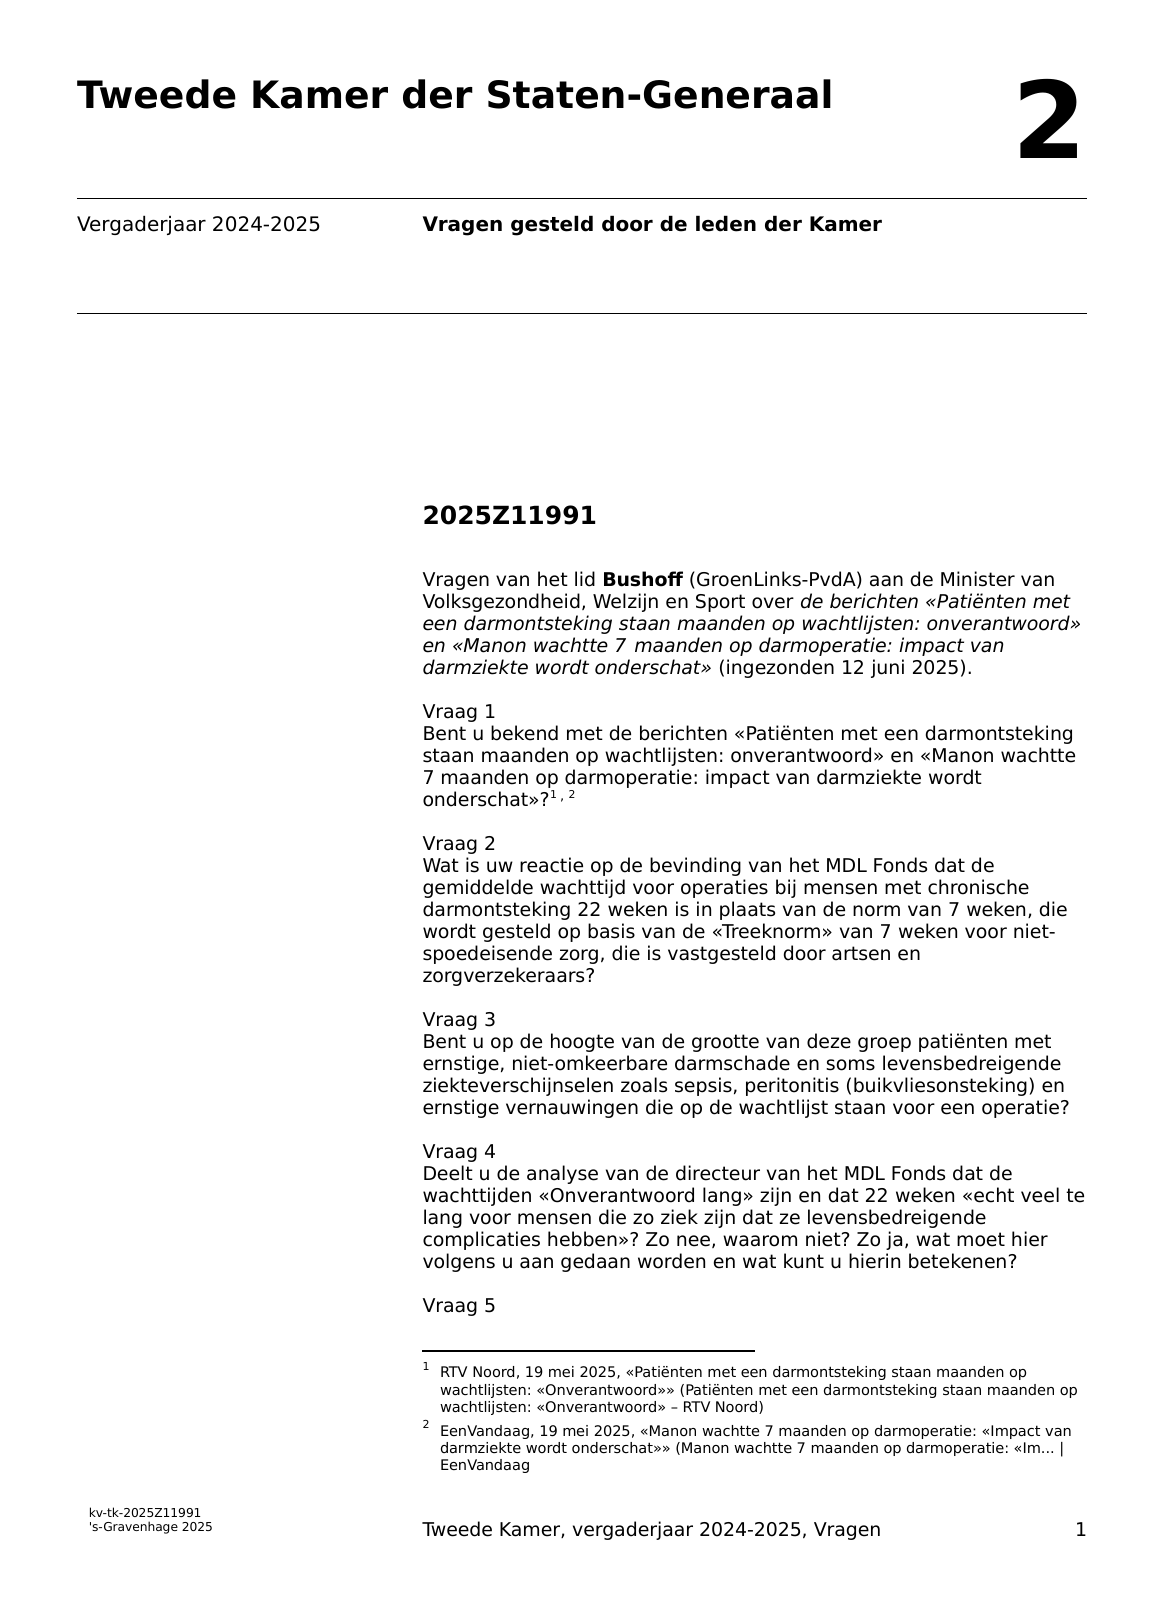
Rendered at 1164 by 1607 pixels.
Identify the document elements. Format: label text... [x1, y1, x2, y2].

text Bent u op de hoogte van de grootte van deze groep patiënten met ernstige, niet-omkeerbare darmschade en soms levensbedreigende ziekteverschijnselen zoals sepsis, peritonitis (buikvliesonsteking) en ernstige vernauwingen die op de wachtlijst staan voor een operatie? [422, 1031, 1087, 1119]
text Bent u bekend met de berichten «Patiënten met een darmontsteking staan maanden op wachtlijsten: onverantwoord» en «Manon wachtte 7 maanden op darmoperatie: impact van darmziekte wordt onderschat»?, [422, 723, 1087, 811]
text Vraag 4 [422, 1141, 1087, 1163]
text Deelt u de analyse van de directeur van het MDL Fonds dat de wachttijden «Onverantwoord lang» zijn en dat 22 weken «echt veel te lang voor mensen die zo ziek zijn dat ze levensbedreigende complicaties hebben»? Zo nee, waarom niet? Zo ja, wat moet hier volgens u aan gedaan worden en wat kunt u hierin betekenen? [422, 1163, 1087, 1273]
text kv-tk-2025Z11991 [88, 1506, 323, 1520]
text 2025Z11991 [422, 501, 1087, 531]
table_header 2 [886, 59, 1087, 198]
text Vragen van het lid Bushoff (GroenLinks-PvdA) aan de Minister van Volksgezondheid, Welzijn en Sport over de berichten «Patiënten met een darmontsteking staan maanden op wachtlijsten: onverantwoord» en «Manon wachtte 7 maanden op darmoperatie: impact van darmziekte wordt onderschat» (ingezonden 12 juni 2025). [422, 569, 1087, 679]
text RTV Noord, 19 mei 2025, «Patiënten met een darmontsteking staan maanden op wachtlijsten: «Onverantwoord»» (Patiënten met een darmontsteking staan maanden op wachtlijsten: «Onverantwoord» – RTV Noord) [422, 1360, 1087, 1416]
text Vraag 5 [422, 1295, 1087, 1317]
text Vraag 2 [422, 833, 1087, 855]
table_cell Vragen gesteld door de leden der Kamer [422, 199, 1087, 313]
text Vraag 3 [422, 1009, 1087, 1031]
text Wat is uw reactie op de bevinding van het MDL Fonds dat de gemiddelde wachttijd voor operaties bij mensen met chronische darmontsteking 22 weken is in plaats van de norm van 7 weken, die wordt gesteld op basis van de «Treeknorm» van 7 weken voor niet-spoedeisende zorg, die is vastgesteld door artsen en zorgverzekeraars? [422, 855, 1087, 987]
text EenVandaag, 19 mei 2025, «Manon wachtte 7 maanden op darmoperatie: «Impact van darmziekte wordt onderschat»» (Manon wachtte 7 maanden op darmoperatie: «Im... | EenVandaag [422, 1418, 1087, 1474]
text 's-Gravenhage 2025 [88, 1520, 323, 1534]
table_header Tweede Kamer der Staten-Generaal [77, 59, 886, 198]
text Vraag 1 [422, 701, 1087, 723]
table_cell Vergaderjaar 2024-2025 [77, 199, 422, 313]
